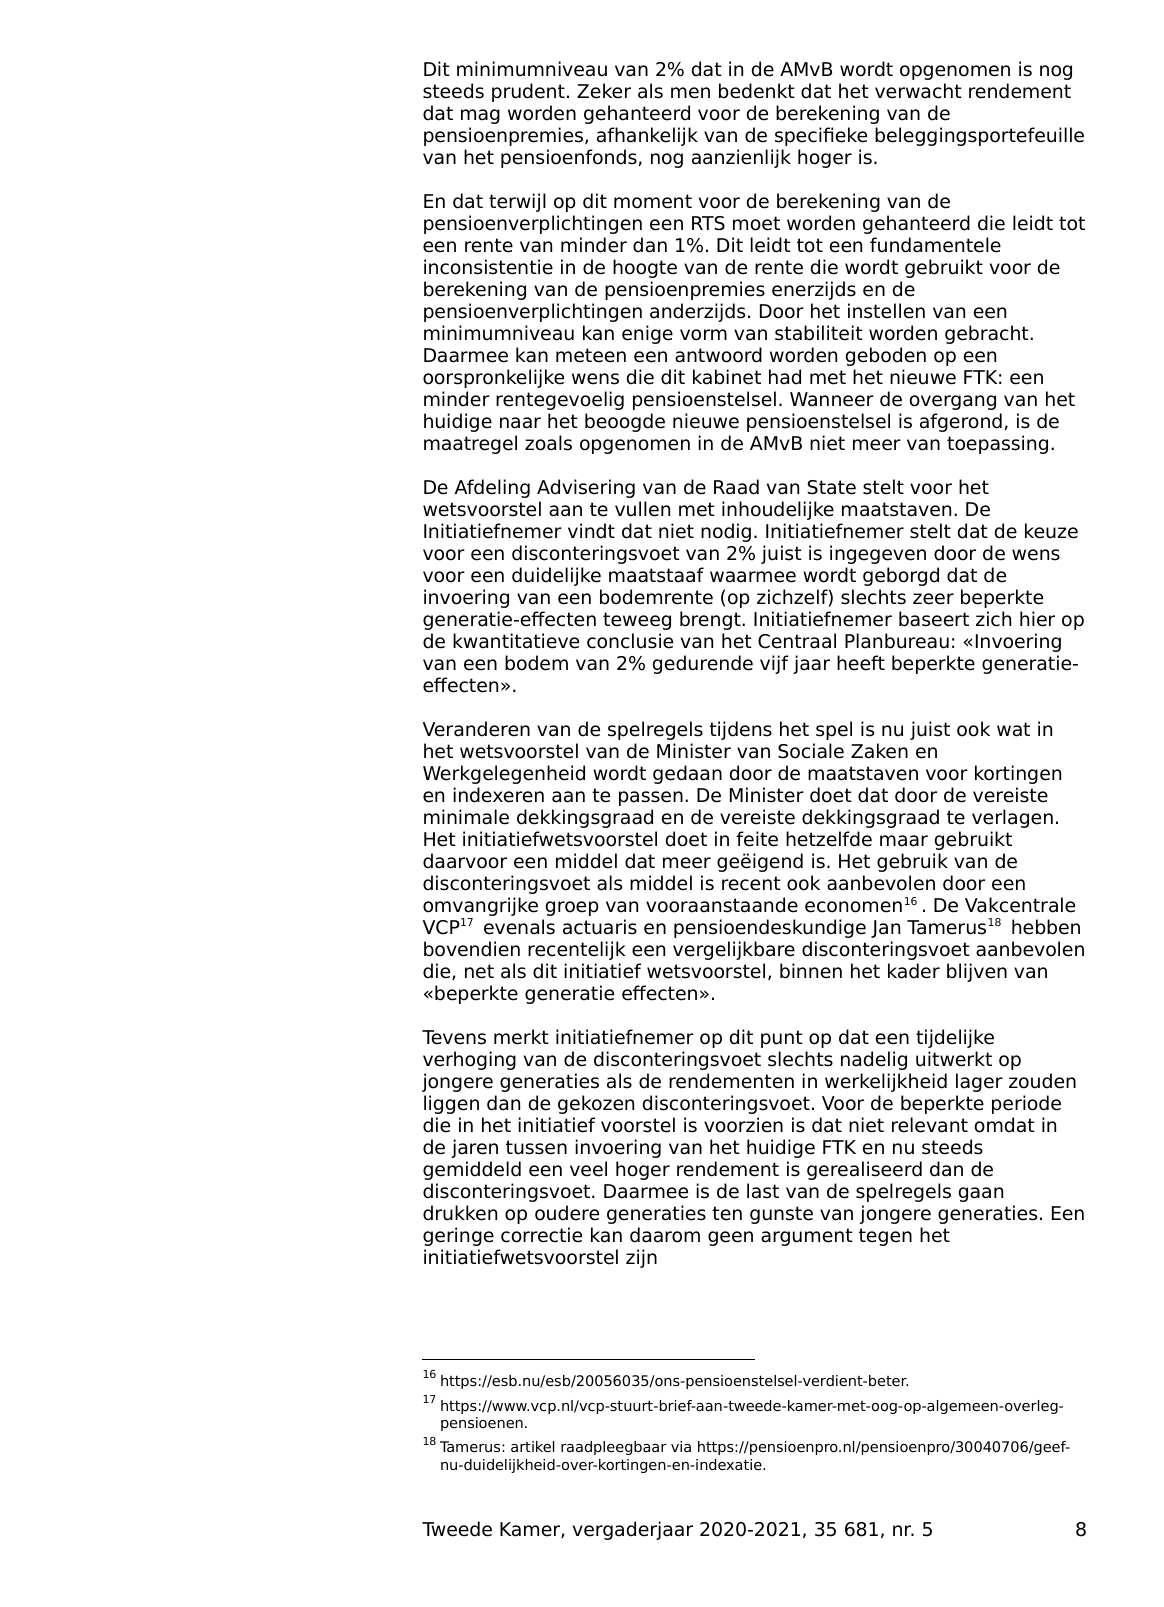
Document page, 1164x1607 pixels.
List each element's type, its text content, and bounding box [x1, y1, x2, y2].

text Tevens merkt initiatiefnemer op dit punt op dat een tijdelijke verhoging van de disconteringsvoet slechts nadelig uitwerkt op jongere generaties als de rendementen in werkelijkheid lager zouden liggen dan de gekozen disconteringsvoet. Voor de beperkte periode die in het initiatief voorstel is voorzien is dat niet relevant omdat in de jaren tussen invoering van het huidige FTK en nu steeds gemiddeld een veel hoger rendement is gerealiseerd dan de disconteringsvoet. Daarmee is de last van de spelregels gaan drukken op oudere generaties ten gunste van jongere generaties. Een geringe correctie kan daarom geen argument tegen het initiatiefwetsvoorstel zijn [422, 1027, 1087, 1269]
text https://www.vcp.nl/vcp-stuurt-brief-aan-tweede-kamer-met-oog-op-algemeen-overleg-pensioenen. [422, 1393, 1087, 1432]
text Dit minimumniveau van 2% dat in de AMvB wordt opgenomen is nog steeds prudent. Zeker als men bedenkt dat het verwacht rendement dat mag worden gehanteerd voor de berekening van de pensioenpremies, afhankelijk van de specifieke beleggingsportefeuille van het pensioenfonds, nog aanzienlijk hoger is. [422, 59, 1087, 169]
text De Afdeling Advisering van de Raad van State stelt voor het wetsvoorstel aan te vullen met inhoudelijke maatstaven. De Initiatiefnemer vindt dat niet nodig. Initiatiefnemer stelt dat de keuze voor een disconteringsvoet van 2% juist is ingegeven door de wens voor een duidelijke maatstaaf waarmee wordt geborgd dat de invoering van een bodemrente (op zichzelf) slechts zeer beperkte generatie-effecten teweeg brengt. Initiatiefnemer baseert zich hier op de kwantitatieve conclusie van het Centraal Planbureau: «Invoering van een bodem van 2% gedurende vijf jaar heeft beperkte generatie-effecten». [422, 477, 1087, 697]
text https://esb.nu/esb/20056035/ons-pensioenstelsel-verdient-beter. [422, 1368, 1087, 1391]
text En dat terwijl op dit moment voor de berekening van de pensioenverplichtingen een RTS moet worden gehanteerd die leidt tot een rente van minder dan 1%. Dit leidt tot een fundamentele inconsistentie in de hoogte van de rente die wordt gebruikt voor de berekening van de pensioenpremies enerzijds en de pensioenverplichtingen anderzijds. Door het instellen van een minimumniveau kan enige vorm van stabiliteit worden gebracht. Daarmee kan meteen een antwoord worden geboden op een oorspronkelijke wens die dit kabinet had met het nieuwe FTK: een minder rentegevoelig pensioenstelsel. Wanneer de overgang van het huidige naar het beoogde nieuwe pensioenstelsel is afgerond, is de maatregel zoals opgenomen in de AMvB niet meer van toepassing. [422, 191, 1087, 455]
text Veranderen van de spelregels tijdens het spel is nu juist ook wat in het wetsvoorstel van de Minister van Sociale Zaken en Werkgelegenheid wordt gedaan door de maatstaven voor kortingen en indexeren aan te passen. De Minister doet dat door de vereiste minimale dekkingsgraad en de vereiste dekkingsgraad te verlagen. Het initiatiefwetsvoorstel doet in feite hetzelfde maar gebruikt daarvoor een middel dat meer geëigend is. Het gebruik van de disconteringsvoet als middel is recent ook aanbevolen door een omvangrijke groep van vooraanstaande economen. De Vakcentrale VCP evenals actuaris en pensioendeskundige Jan Tamerus hebben bovendien recentelijk een vergelijkbare disconteringsvoet aanbevolen die, net als dit initiatief wetsvoorstel, binnen het kader blijven van «beperkte generatie effecten». [422, 719, 1087, 1005]
text Tamerus: artikel raadpleegbaar via https://pensioenpro.nl/pensioenpro/30040706/geef-nu-duidelijkheid-over-kortingen-en-indexatie. [422, 1435, 1087, 1474]
